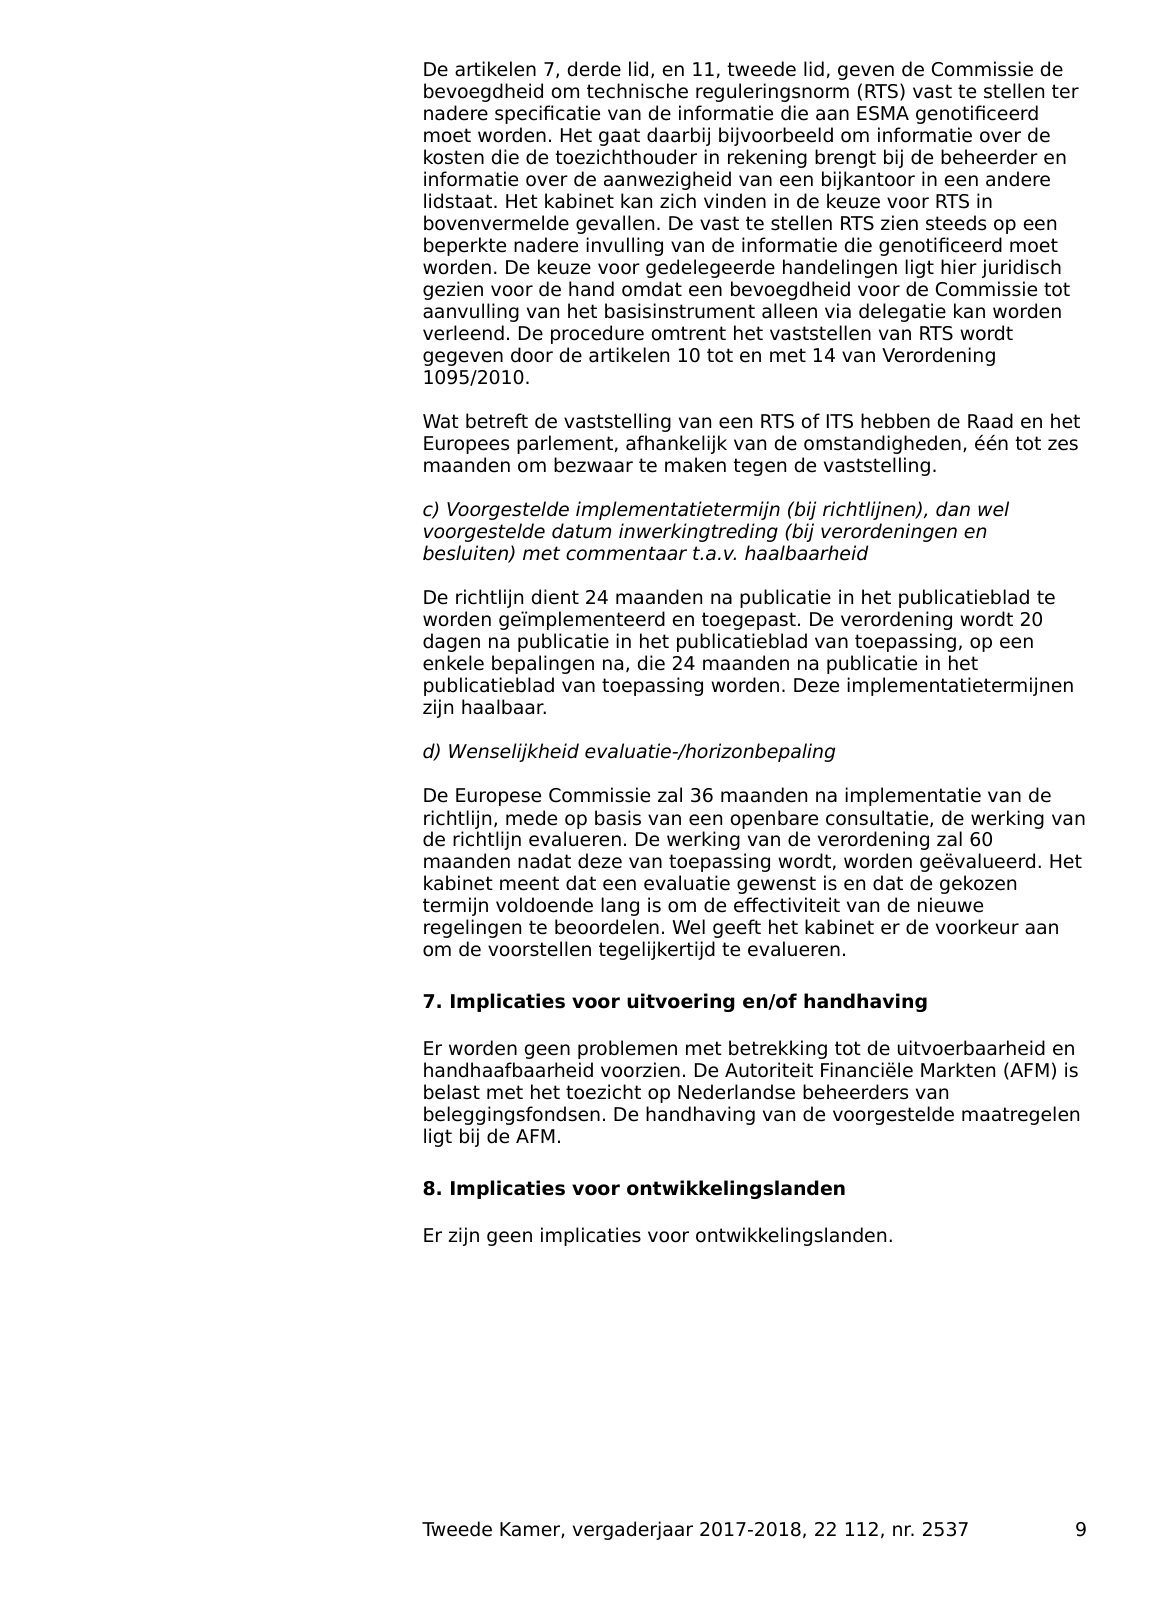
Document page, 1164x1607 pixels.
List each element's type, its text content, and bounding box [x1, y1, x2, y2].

subtitle c) Voorgestelde implementatietermijn (bij richtlijnen), dan wel voorgestelde datum inwerkingtreding (bij verordeningen en besluiten) met commentaar t.a.v. haalbaarheid [422, 499, 1087, 565]
text Er zijn geen implicaties voor ontwikkelingslanden. [422, 1225, 1087, 1247]
text De richtlijn dient 24 maanden na publicatie in het publicatieblad te worden geïmplementeerd en toegepast. De verordening wordt 20 dagen na publicatie in het publicatieblad van toepassing, op een enkele bepalingen na, die 24 maanden na publicatie in het publicatieblad van toepassing worden. Deze implementatietermijnen zijn haalbaar. [422, 587, 1087, 719]
text De Europese Commissie zal 36 maanden na implementatie van de richtlijn, mede op basis van een openbare consultatie, de werking van de richtlijn evalueren. De werking van de verordening zal 60 maanden nadat deze van toepassing wordt, worden geëvalueerd. Het kabinet meent dat een evaluatie gewenst is en dat de gekozen termijn voldoende lang is om de effectiviteit van de nieuwe regelingen te beoordelen. Wel geeft het kabinet er de voorkeur aan om de voorstellen tegelijkertijd te evalueren. [422, 785, 1087, 961]
subtitle 7. Implicaties voor uitvoering en/of handhaving [422, 991, 1087, 1013]
text Er worden geen problemen met betrekking tot de uitvoerbaarheid en handhaafbaarheid voorzien. De Autoriteit Financiële Markten (AFM) is belast met het toezicht op Nederlandse beheerders van beleggingsfondsen. De handhaving van de voorgestelde maatregelen ligt bij de AFM. [422, 1038, 1087, 1148]
subtitle d) Wenselijkheid evaluatie-/horizonbepaling [422, 741, 1087, 763]
text Wat betreft de vaststelling van een RTS of ITS hebben de Raad en het Europees parlement, afhankelijk van de omstandigheden, één tot zes maanden om bezwaar te maken tegen de vaststelling. [422, 411, 1087, 477]
subtitle 8. Implicaties voor ontwikkelingslanden [422, 1178, 1087, 1200]
text De artikelen 7, derde lid, en 11, tweede lid, geven de Commissie de bevoegdheid om technische reguleringsnorm (RTS) vast te stellen ter nadere specificatie van de informatie die aan ESMA genotificeerd moet worden. Het gaat daarbij bijvoorbeeld om informatie over de kosten die de toezichthouder in rekening brengt bij de beheerder en informatie over de aanwezigheid van een bijkantoor in een andere lidstaat. Het kabinet kan zich vinden in de keuze voor RTS in bovenvermelde gevallen. De vast te stellen RTS zien steeds op een beperkte nadere invulling van de informatie die genotificeerd moet worden. De keuze voor gedelegeerde handelingen ligt hier juridisch gezien voor de hand omdat een bevoegdheid voor de Commissie tot aanvulling van het basisinstrument alleen via delegatie kan worden verleend. De procedure omtrent het vaststellen van RTS wordt gegeven door de artikelen 10 tot en met 14 van Verordening 1095/2010. [422, 59, 1087, 389]
